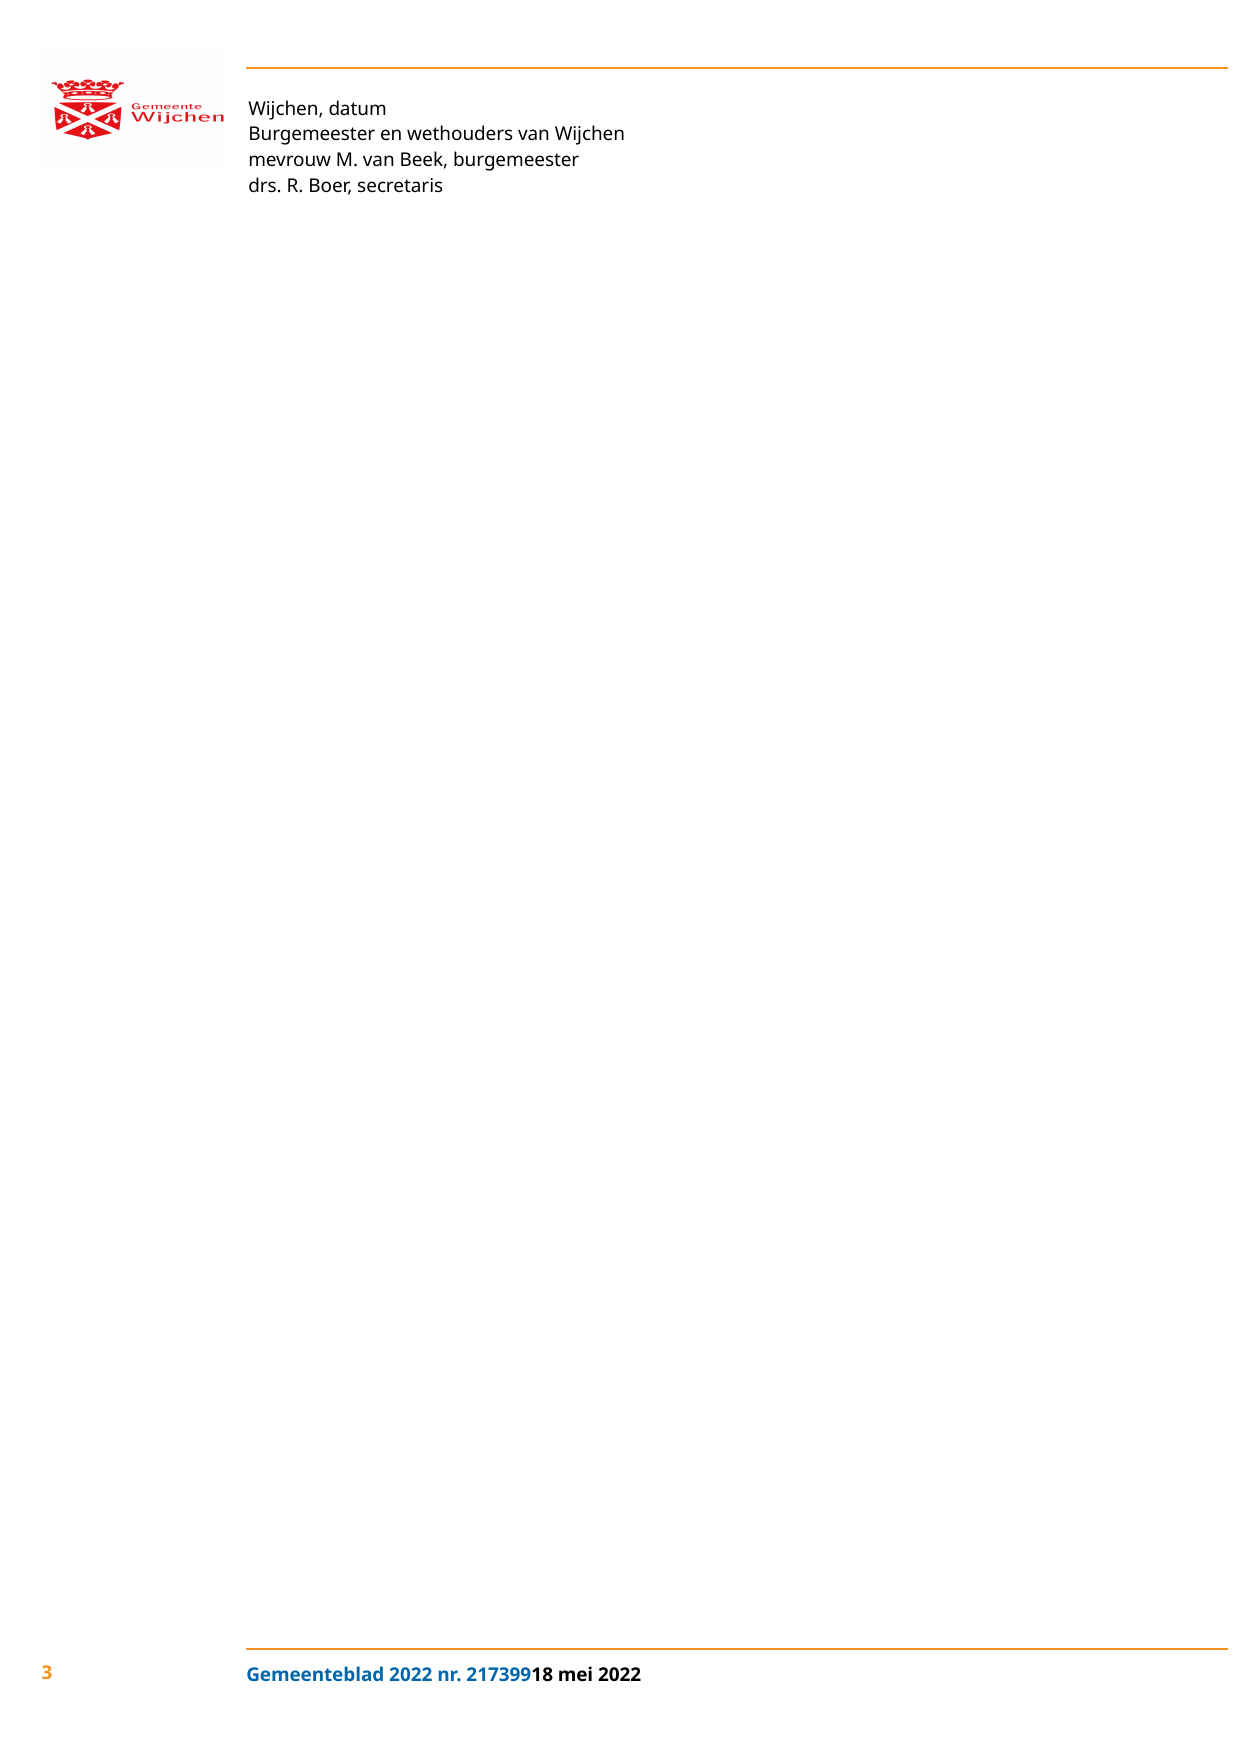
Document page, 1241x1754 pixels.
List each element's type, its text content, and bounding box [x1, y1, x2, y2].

picture [41, 47, 231, 172]
text Burgemeester en wethouders van Wijchen [248, 121, 1152, 146]
text Wijchen, datum [248, 95, 1152, 121]
text drs. R. Boer, secretaris [248, 172, 1152, 198]
text mevrouw M. van Beek, burgemeester [248, 146, 1152, 172]
